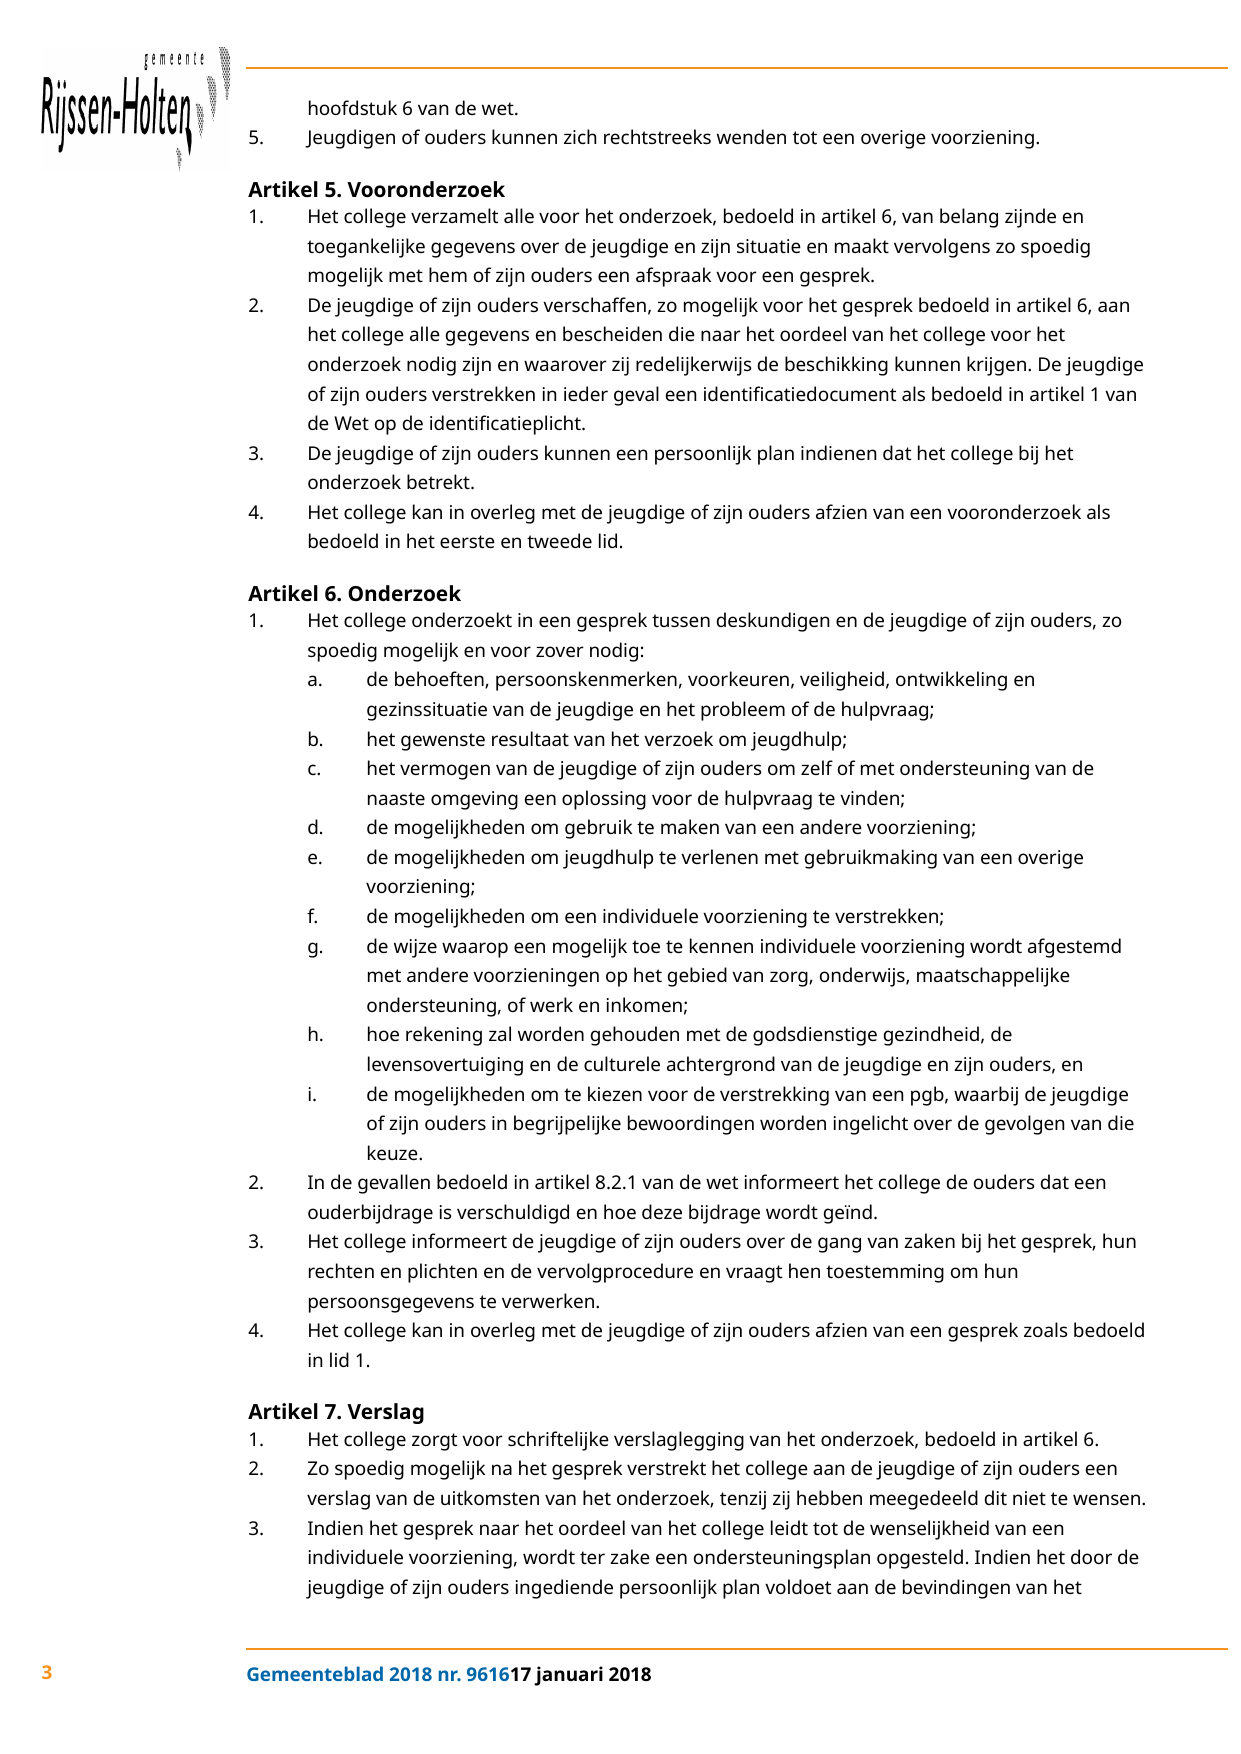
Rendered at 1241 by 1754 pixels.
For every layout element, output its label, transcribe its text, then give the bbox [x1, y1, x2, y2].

list het gewenste resultaat van het verzoek om jeugdhulp; [307, 726, 1152, 752]
list het vermogen van de jeugdige of zijn ouders om zelf of met ondersteuning van de naaste omgeving een oplossing voor de hulpvraag te vinden; [307, 755, 1152, 811]
list hoe rekening zal worden gehouden met de godsdienstige gezindheid, de levensovertuiging en de culturele achtergrond van de jeugdige en zijn ouders, en [307, 1022, 1152, 1077]
text Artikel 7. Verslag [248, 1397, 1152, 1426]
list Het college informeert de jeugdige of zijn ouders over de gang van zaken bij het gesprek, hun rechten en plichten en de vervolgprocedure en vraagt hen toestemming om hun persoonsgegevens te verwerken. [248, 1229, 1152, 1314]
list De jeugdige of zijn ouders kunnen een persoonlijk plan indienen dat het college bij het onderzoek betrekt. [248, 440, 1152, 495]
text Artikel 6. Onderzoek [248, 579, 1152, 607]
list Het college verzamelt alle voor het onderzoek, bedoeld in artikel 6, van belang zijnde en toegankelijke gegevens over de jeugdige en zijn situatie en maakt vervolgens zo spoedig mogelijk met hem of zijn ouders een afspraak voor een gesprek. [248, 203, 1152, 288]
list de mogelijkheden om jeugdhulp te verlenen met gebruikmaking van een overige voorziening; [307, 844, 1152, 899]
list de mogelijkheden om een individuele voorziening te verstrekken; [307, 903, 1152, 929]
list Het college onderzoekt in een gesprek tussen deskundigen en de jeugdige of zijn ouders, zo spoedig mogelijk en voor zover nodig: [248, 607, 1152, 663]
picture [41, 47, 231, 172]
list Indien het gesprek naar het oordeel van het college leidt tot de wenselijkheid van een individuele voorziening, wordt ter zake een ondersteuningsplan opgesteld. Indien het door de jeugdige of zijn ouders ingediende persoonlijk plan voldoet aan de bevindingen van het [248, 1515, 1152, 1599]
list Zo spoedig mogelijk na het gesprek verstrekt het college aan de jeugdige of zijn ouders een verslag van de uitkomsten van het onderzoek, tenzij zij hebben meegedeeld dit niet te wensen. [248, 1456, 1152, 1511]
list de mogelijkheden om gebruik te maken van een andere voorziening; [307, 814, 1152, 840]
text Artikel 5. Vooronderzoek [248, 175, 1152, 203]
list de wijze waarop een mogelijk toe te kennen individuele voorziening wordt afgestemd met andere voorzieningen op het gebied van zorg, onderwijs, maatschappelijke ondersteuning, of werk en inkomen; [307, 933, 1152, 1018]
list de mogelijkheden om te kiezen voor de verstrekking van een pgb, waarbij de jeugdige of zijn ouders in begrijpelijke bewoordingen worden ingelicht over de gevolgen van die keuze. [307, 1081, 1152, 1166]
list hoofdstuk 6 van de wet. [248, 95, 1152, 121]
list Het college zorgt voor schriftelijke verslaglegging van het onderzoek, bedoeld in artikel 6. [248, 1426, 1152, 1452]
list Het college kan in overleg met de jeugdige of zijn ouders afzien van een vooronderzoek als bedoeld in het eerste en tweede lid. [248, 499, 1152, 554]
list Jeugdigen of ouders kunnen zich rechtstreeks wenden tot een overige voorziening. [248, 124, 1152, 150]
list De jeugdige of zijn ouders verschaffen, zo mogelijk voor het gesprek bedoeld in artikel 6, aan het college alle gegevens en bescheiden die naar het oordeel van het college voor het onderzoek nodig zijn en waarover zij redelijkerwijs de beschikking kunnen krijgen. De jeugdige of zijn ouders verstrekken in ieder geval een identificatiedocument als bedoeld in artikel 1 van de Wet op de identificatieplicht. [248, 292, 1152, 436]
list In de gevallen bedoeld in artikel 8.2.1 van de wet informeert het college de ouders dat een ouderbijdrage is verschuldigd en hoe deze bijdrage wordt geïnd. [248, 1169, 1152, 1225]
list Het college kan in overleg met de jeugdige of zijn ouders afzien van een gesprek zoals bedoeld in lid 1. [248, 1317, 1152, 1373]
list de behoeften, persoonskenmerken, voorkeuren, veiligheid, ontwikkeling en gezinssituatie van de jeugdige en het probleem of de hulpvraag; [307, 667, 1152, 722]
